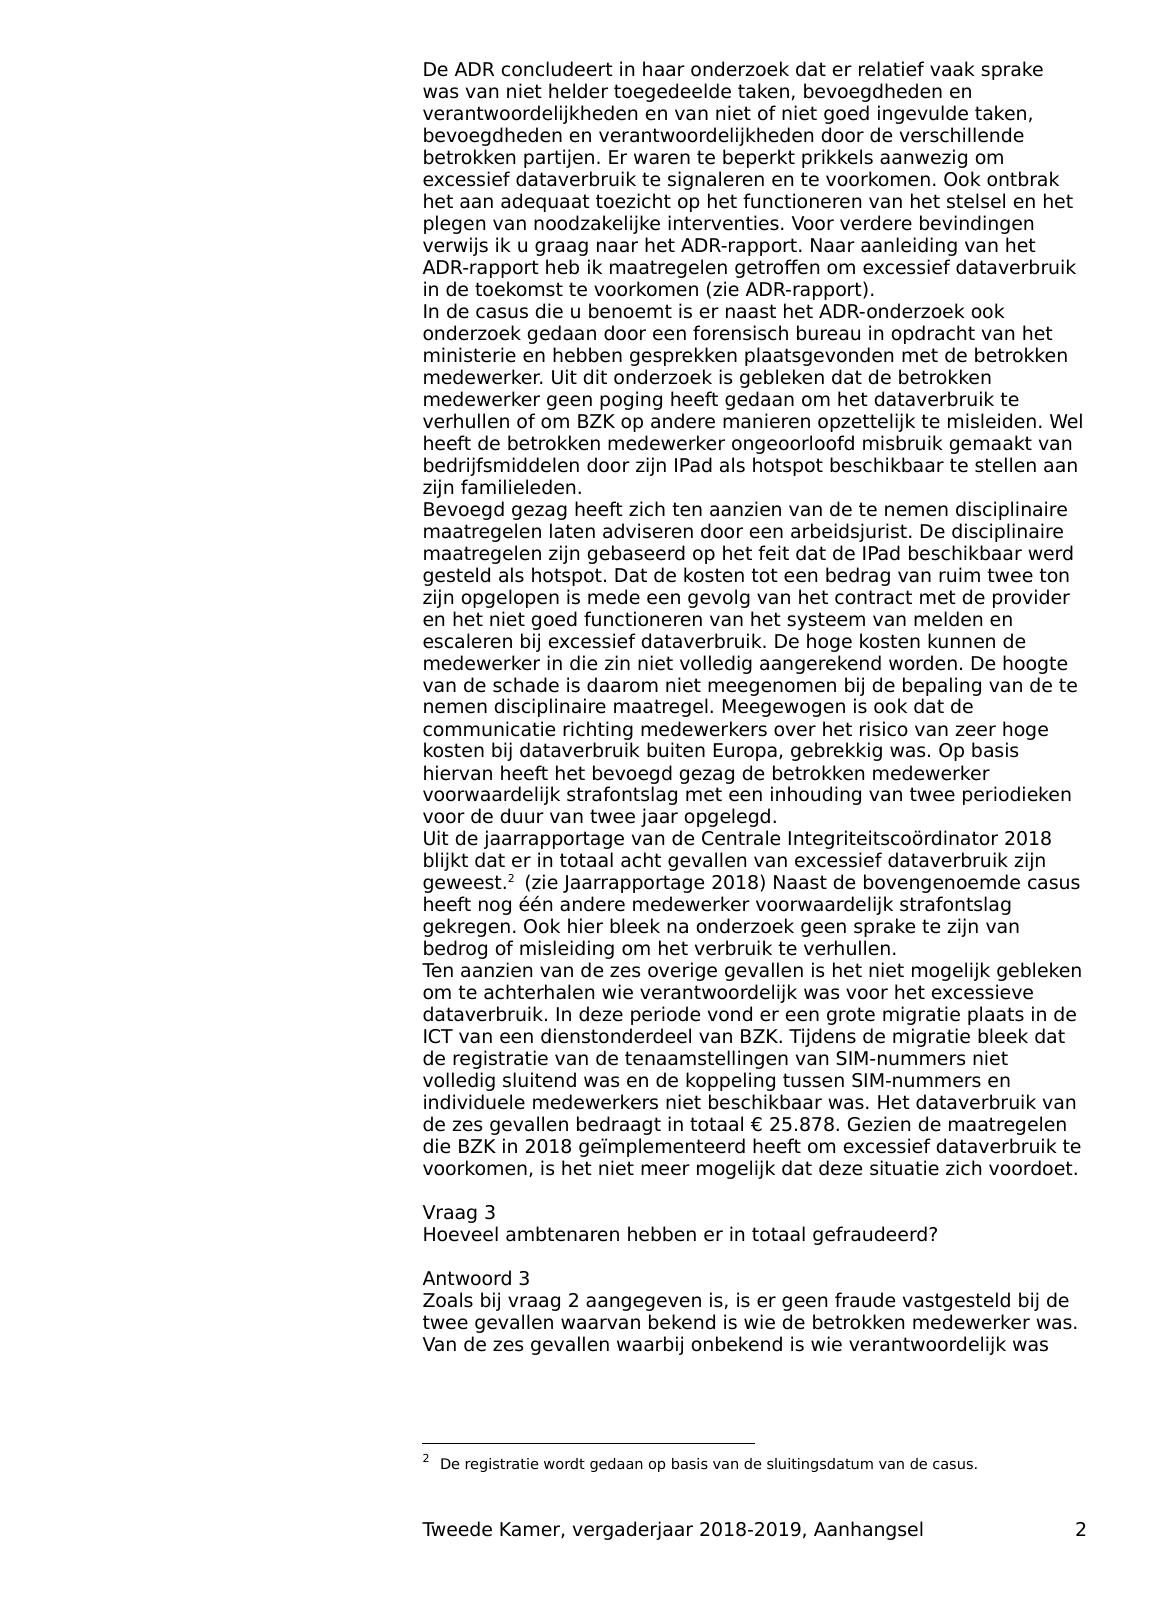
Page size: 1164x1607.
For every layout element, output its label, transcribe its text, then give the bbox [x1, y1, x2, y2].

text Antwoord 3 [422, 1268, 1087, 1290]
text Vraag 3 [422, 1202, 1087, 1224]
text Ten aanzien van de zes overige gevallen is het niet mogelijk gebleken om te achterhalen wie verantwoordelijk was voor het excessieve dataverbruik. In deze periode vond er een grote migratie plaats in de ICT van een dienstonderdeel van BZK. Tijdens de migratie bleek dat de registratie van de tenaamstellingen van SIM-nummers niet volledig sluitend was en de koppeling tussen SIM-nummers en individuele medewerkers niet beschikbaar was. Het dataverbruik van de zes gevallen bedraagt in totaal € 25.878. Gezien de maatregelen die BZK in 2018 geïmplementeerd heeft om excessief dataverbruik te voorkomen, is het niet meer mogelijk dat deze situatie zich voordoet. [422, 960, 1087, 1180]
text Uit de jaarrapportage van de Centrale Integriteitscoördinator 2018 blijkt dat er in totaal acht gevallen van excessief dataverbruik zijn geweest. (zie Jaarrapportage 2018) Naast de bovengenoemde casus heeft nog één andere medewerker voorwaardelijk strafontslag gekregen. Ook hier bleek na onderzoek geen sprake te zijn van bedrog of misleiding om het verbruik te verhullen. [422, 828, 1087, 960]
text Zoals bij vraag 2 aangegeven is, is er geen fraude vastgesteld bij de twee gevallen waarvan bekend is wie de betrokken medewerker was. Van de zes gevallen waarbij onbekend is wie verantwoordelijk was [422, 1290, 1087, 1356]
text In de casus die u benoemt is er naast het ADR-onderzoek ook onderzoek gedaan door een forensisch bureau in opdracht van het ministerie en hebben gesprekken plaatsgevonden met de betrokken medewerker. Uit dit onderzoek is gebleken dat de betrokken medewerker geen poging heeft gedaan om het dataverbruik te verhullen of om BZK op andere manieren opzettelijk te misleiden. Wel heeft de betrokken medewerker ongeoorloofd misbruik gemaakt van bedrijfsmiddelen door zijn IPad als hotspot beschikbaar te stellen aan zijn familieleden. [422, 301, 1087, 499]
text De ADR concludeert in haar onderzoek dat er relatief vaak sprake was van niet helder toegedeelde taken, bevoegdheden en verantwoordelijkheden en van niet of niet goed ingevulde taken, bevoegdheden en verantwoordelijkheden door de verschillende betrokken partijen. Er waren te beperkt prikkels aanwezig om excessief dataverbruik te signaleren en te voorkomen. Ook ontbrak het aan adequaat toezicht op het functioneren van het stelsel en het plegen van noodzakelijke interventies. Voor verdere bevindingen verwijs ik u graag naar het ADR-rapport. Naar aanleiding van het ADR-rapport heb ik maatregelen getroffen om excessief dataverbruik in de toekomst te voorkomen (zie ADR-rapport). [422, 59, 1087, 301]
text De registratie wordt gedaan op basis van de sluitingsdatum van de casus. [422, 1452, 1087, 1474]
text Bevoegd gezag heeft zich ten aanzien van de te nemen disciplinaire maatregelen laten adviseren door een arbeidsjurist. De disciplinaire maatregelen zijn gebaseerd op het feit dat de IPad beschikbaar werd gesteld als hotspot. Dat de kosten tot een bedrag van ruim twee ton zijn opgelopen is mede een gevolg van het contract met de provider en het niet goed functioneren van het systeem van melden en escaleren bij excessief dataverbruik. De hoge kosten kunnen de medewerker in die zin niet volledig aangerekend worden. De hoogte van de schade is daarom niet meegenomen bij de bepaling van de te nemen disciplinaire maatregel. Meegewogen is ook dat de communicatie richting medewerkers over het risico van zeer hoge kosten bij dataverbruik buiten Europa, gebrekkig was. Op basis hiervan heeft het bevoegd gezag de betrokken medewerker voorwaardelijk strafontslag met een inhouding van twee periodieken voor de duur van twee jaar opgelegd. [422, 499, 1087, 828]
text Hoeveel ambtenaren hebben er in totaal gefraudeerd? [422, 1224, 1087, 1246]
